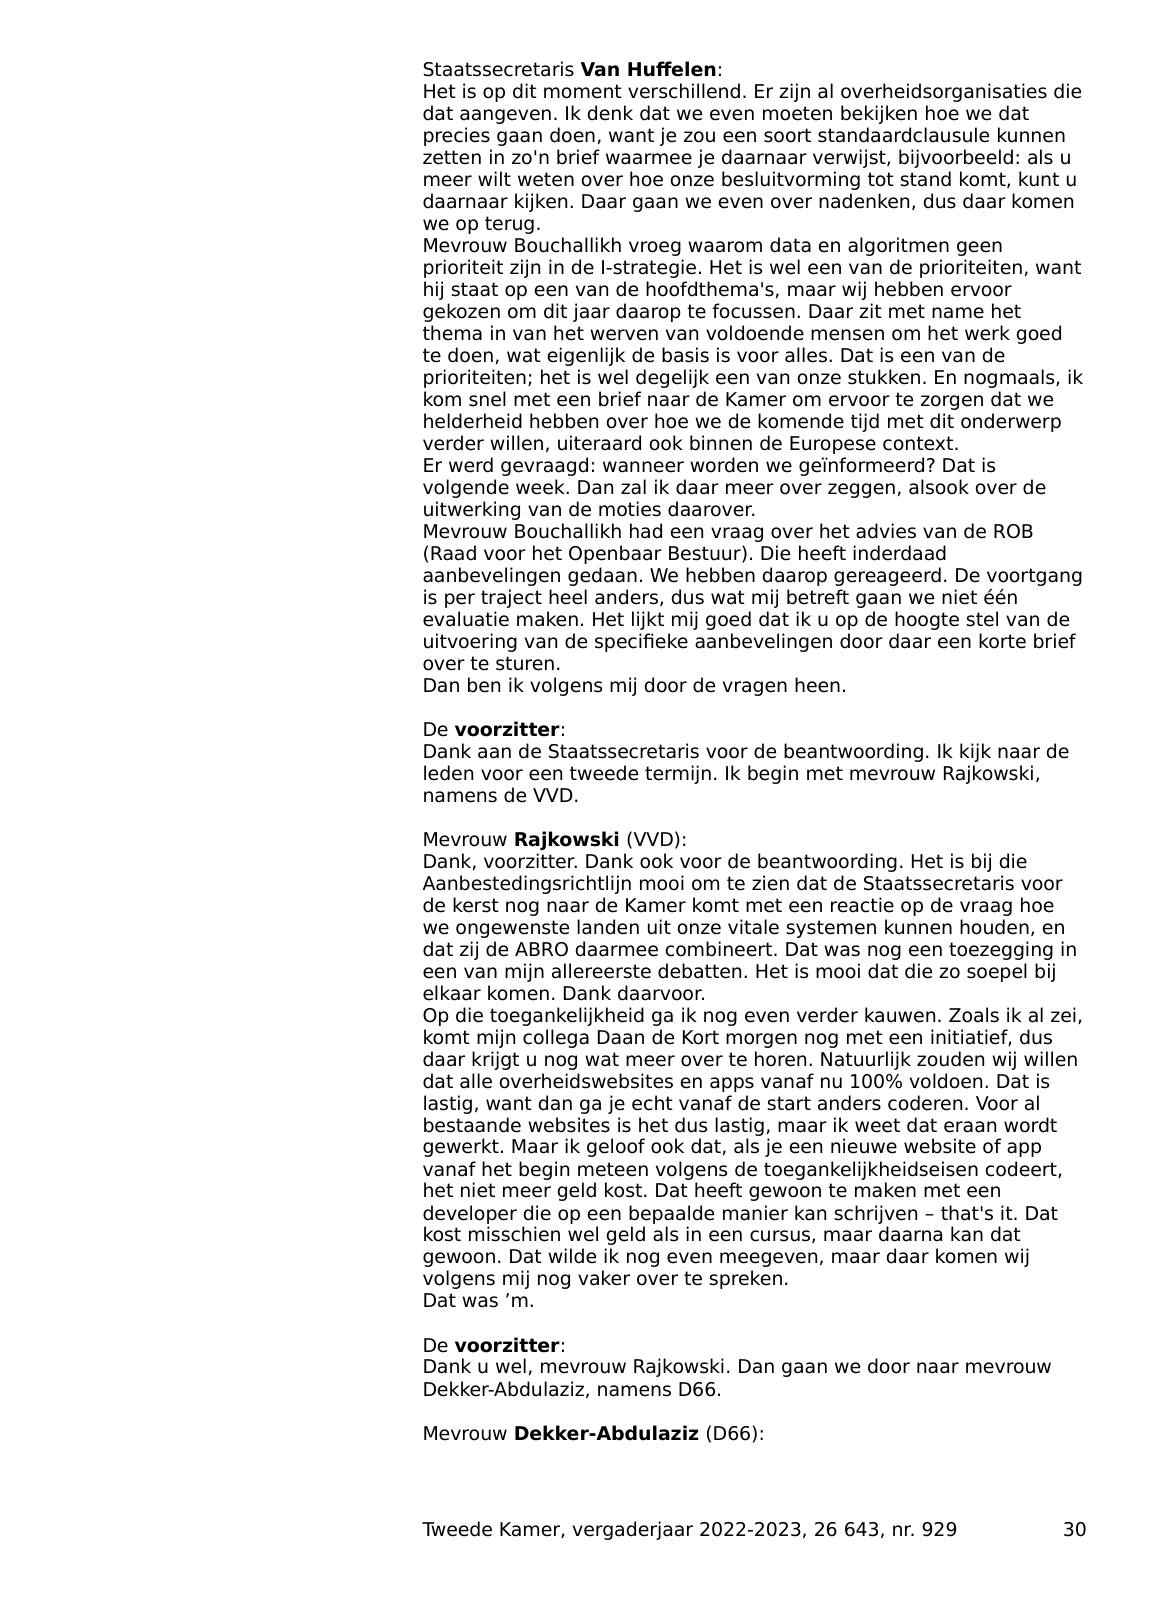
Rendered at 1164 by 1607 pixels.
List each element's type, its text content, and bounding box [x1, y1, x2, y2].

text Mevrouw Dekker-Abdulaziz (D66): [422, 1423, 1087, 1444]
text Er werd gevraagd: wanneer worden we geïnformeerd? Dat is volgende week. Dan zal ik daar meer over zeggen, alsook over de uitwerking van de moties daarover. [422, 455, 1087, 521]
text Dan ben ik volgens mij door de vragen heen. [422, 674, 1087, 696]
text Dank u wel, mevrouw Rajkowski. Dan gaan we door naar mevrouw Dekker-Abdulaziz, namens D66. [422, 1356, 1087, 1400]
text Dat was ’m. [422, 1290, 1087, 1312]
text Mevrouw Bouchallikh vroeg waarom data en algoritmen geen prioriteit zijn in de I-strategie. Het is wel een van de prioriteiten, want hij staat op een van de hoofdthema's, maar wij hebben ervoor gekozen om dit jaar daarop te focussen. Daar zit met name het thema in van het werven van voldoende mensen om het werk goed te doen, wat eigenlijk de basis is voor alles. Dat is een van de prioriteiten; het is wel degelijk een van onze stukken. En nogmaals, ik kom snel met een brief naar de Kamer om ervoor te zorgen dat we helderheid hebben over hoe we de komende tijd met dit onderwerp verder willen, uiteraard ook binnen de Europese context. [422, 235, 1087, 455]
text Dank, voorzitter. Dank ook voor de beantwoording. Het is bij die Aanbestedingsrichtlijn mooi om te zien dat de Staatssecretaris voor de kerst nog naar de Kamer komt met een reactie op de vraag hoe we ongewenste landen uit onze vitale systemen kunnen houden, en dat zij de ABRO daarmee combineert. Dat was nog een toezegging in een van mijn allereerste debatten. Het is mooi dat die zo soepel bij elkaar komen. Dank daarvoor. [422, 851, 1087, 1004]
text De voorzitter: [422, 719, 1087, 741]
text Mevrouw Bouchallikh had een vraag over het advies van de ROB (Raad voor het Openbaar Bestuur). Die heeft inderdaad aanbevelingen gedaan. We hebben daarop gereageerd. De voortgang is per traject heel anders, dus wat mij betreft gaan we niet één evaluatie maken. Het lijkt mij goed dat ik u op de hoogte stel van de uitvoering van de specifieke aanbevelingen door daar een korte brief over te sturen. [422, 521, 1087, 674]
text Dank aan de Staatssecretaris voor de beantwoording. Ik kijk naar de leden voor een tweede termijn. Ik begin met mevrouw Rajkowski, namens de VVD. [422, 741, 1087, 807]
text Staatssecretaris Van Huffelen: [422, 59, 1087, 81]
text De voorzitter: [422, 1334, 1087, 1356]
text Mevrouw Rajkowski (VVD): [422, 829, 1087, 851]
text Op die toegankelijkheid ga ik nog even verder kauwen. Zoals ik al zei, komt mijn collega Daan de Kort morgen nog met een initiatief, dus daar krijgt u nog wat meer over te horen. Natuurlijk zouden wij willen dat alle overheidswebsites en apps vanaf nu 100% voldoen. Dat is lastig, want dan ga je echt vanaf de start anders coderen. Voor al bestaande websites is het dus lastig, maar ik weet dat eraan wordt gewerkt. Maar ik geloof ook dat, als je een nieuwe website of app vanaf het begin meteen volgens de toegankelijkheidseisen codeert, het niet meer geld kost. Dat heeft gewoon te maken met een developer die op een bepaalde manier kan schrijven – that's it. Dat kost misschien wel geld als in een cursus, maar daarna kan dat gewoon. Dat wilde ik nog even meegeven, maar daar komen wij volgens mij nog vaker over te spreken. [422, 1004, 1087, 1290]
text Het is op dit moment verschillend. Er zijn al overheidsorganisaties die dat aangeven. Ik denk dat we even moeten bekijken hoe we dat precies gaan doen, want je zou een soort standaardclausule kunnen zetten in zo'n brief waarmee je daarnaar verwijst, bijvoorbeeld: als u meer wilt weten over hoe onze besluitvorming tot stand komt, kunt u daarnaar kijken. Daar gaan we even over nadenken, dus daar komen we op terug. [422, 81, 1087, 235]
